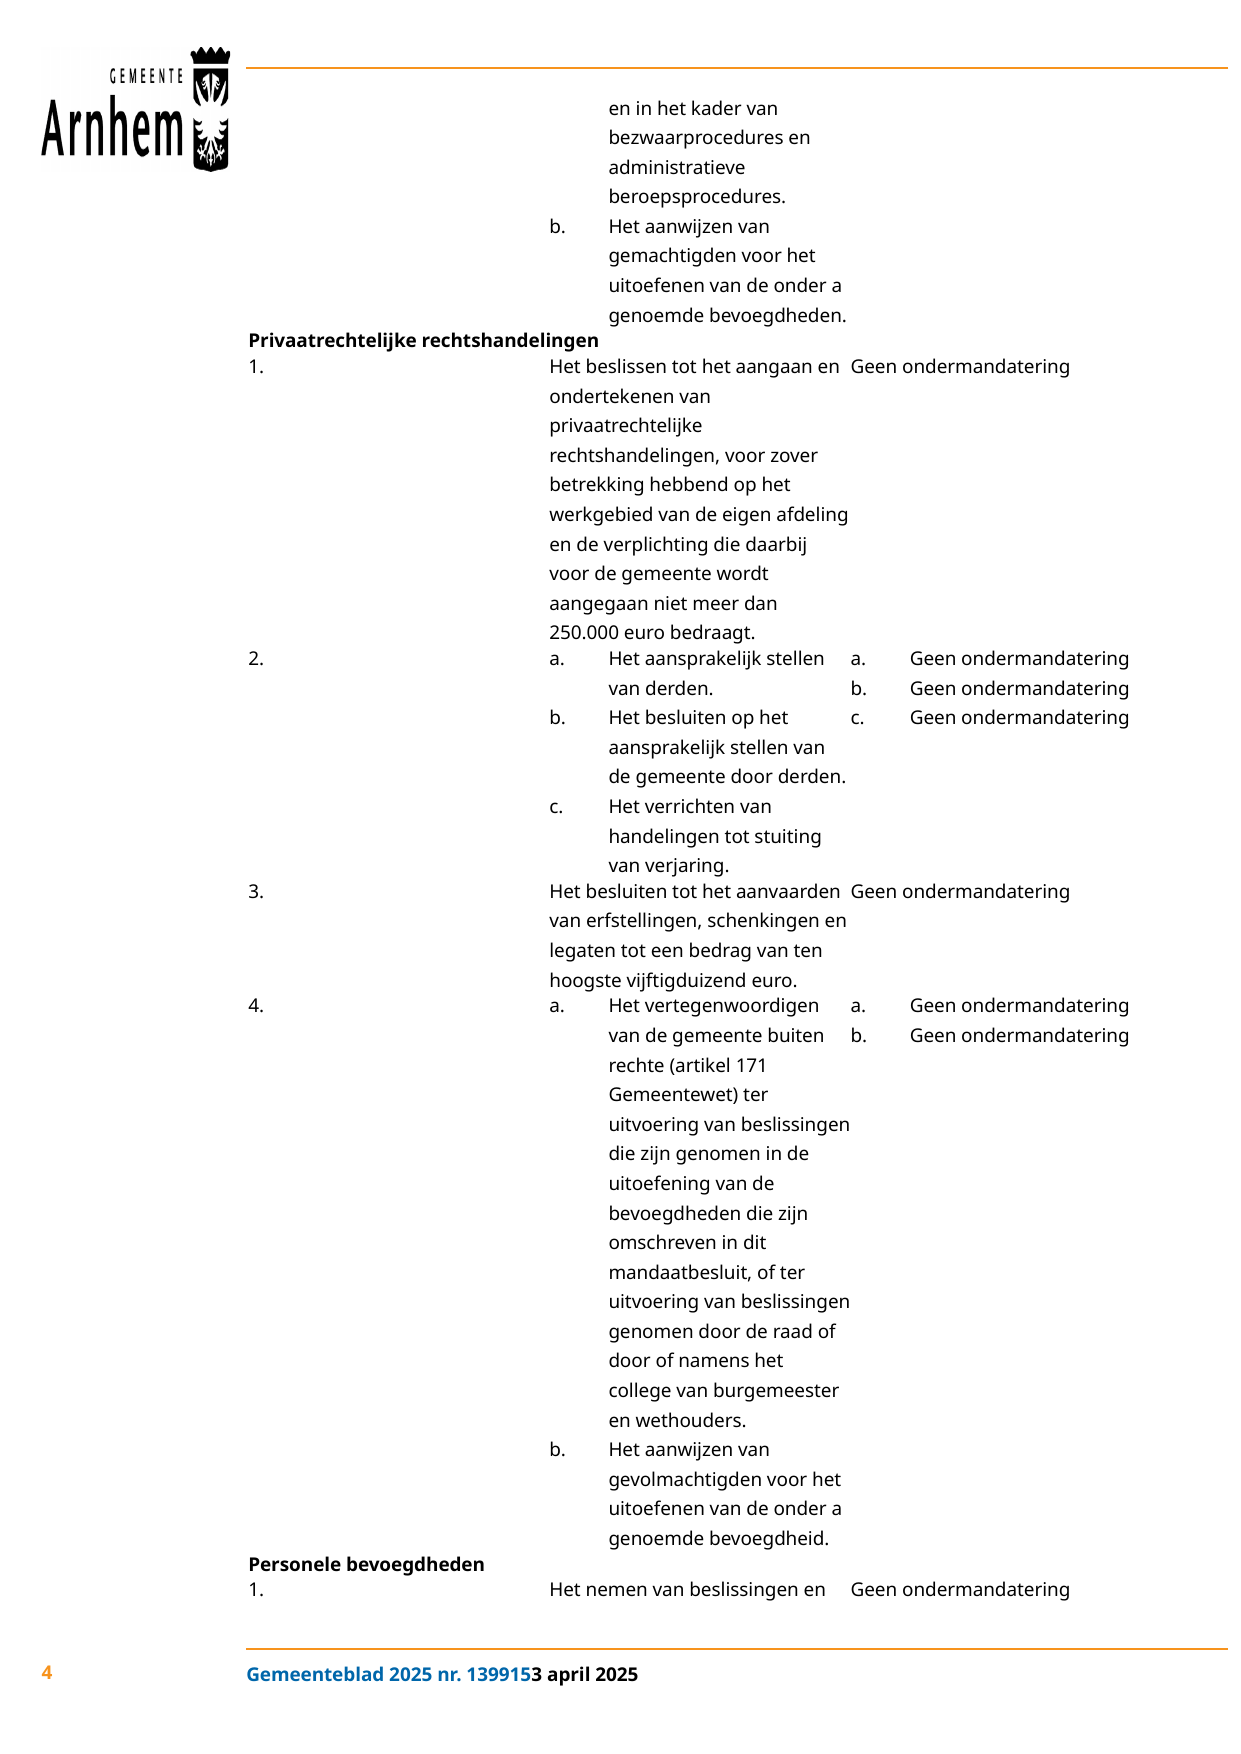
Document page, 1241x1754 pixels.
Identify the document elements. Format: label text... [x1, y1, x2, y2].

picture [41, 47, 231, 172]
table_cell [248, 95, 549, 328]
table_cell Privaatrechtelijke rechtshandelingen [248, 328, 1152, 353]
table_cell 3. [248, 878, 549, 993]
table_cell 1. [248, 353, 549, 645]
table_cell 2. [248, 645, 549, 878]
table_cell Het besluiten tot het aanvaarden van erfstellingen, schenkingen en legaten tot een bedrag van ten hoogste vijftigduizend euro. [549, 878, 850, 993]
table_cell Geen ondermandatering [850, 353, 1152, 645]
table_cell Personele bevoegdheden [248, 1551, 1152, 1577]
table_cell en in het kader van bezwaarprocedures en administratieve beroepsprocedures. Het aanwijzen van gemachtigden voor het uitoefenen van de onder a genoemde bevoegdheden. [549, 95, 850, 328]
table_cell [850, 95, 1152, 328]
table_cell Geen ondermandatering [850, 1577, 1152, 1602]
table_cell Geen ondermandatering Geen ondermandatering Geen ondermandatering [850, 645, 1152, 878]
table_cell 1. [248, 1577, 549, 1602]
table_cell Het aansprakelijk stellen van derden. Het besluiten op het aansprakelijk stellen van de gemeente door derden. Het verrichten van handelingen tot stuiting van verjaring. [549, 645, 850, 878]
table_cell Geen ondermandatering [850, 878, 1152, 993]
table_cell Het vertegenwoordigen van de gemeente buiten rechte (artikel 171 Gemeentewet) ter uitvoering van beslissingen die zijn genomen in de uitoefening van de bevoegdheden die zijn omschreven in dit mandaatbesluit, of ter uitvoering van beslissingen genomen door de raad of door of namens het college van burgemeester en wethouders. Het aanwijzen van gevolmachtigden voor het uitoefenen van de onder a genoemde bevoegdheid. [549, 993, 850, 1551]
table_cell Het beslissen tot het aangaan en ondertekenen van privaatrechtelijke rechtshandelingen, voor zover betrekking hebbend op het werkgebied van de eigen afdeling en de verplichting die daarbij voor de gemeente wordt aangegaan niet meer dan 250.000 euro bedraagt. [549, 353, 850, 645]
table_cell Het nemen van beslissingen en [549, 1577, 850, 1602]
table_cell 4. [248, 993, 549, 1551]
table_cell Geen ondermandatering Geen ondermandatering [850, 993, 1152, 1551]
